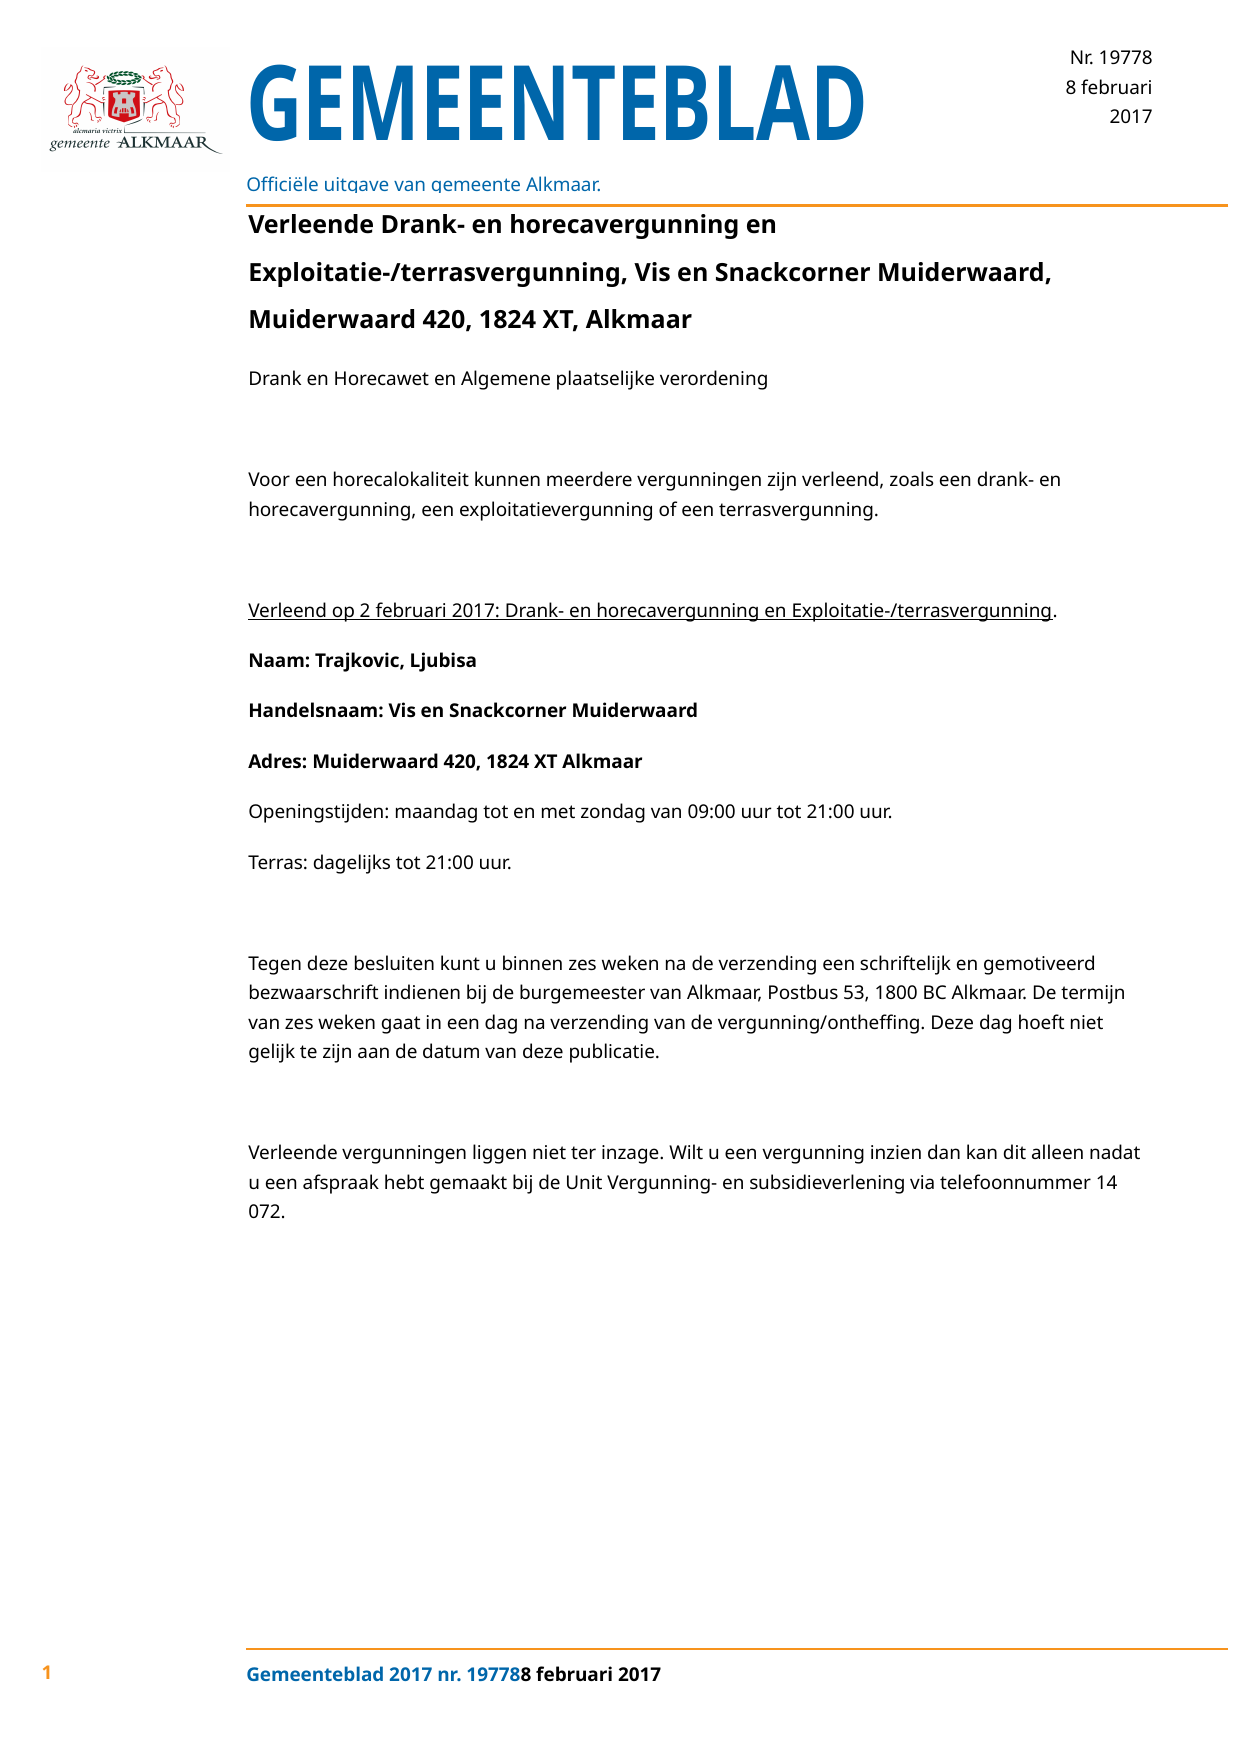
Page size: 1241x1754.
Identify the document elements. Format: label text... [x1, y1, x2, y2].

text Adres: Muiderwaard 420, 1824 XT Alkmaar [248, 748, 1152, 774]
text Naam: Trajkovic, Ljubisa [248, 647, 1152, 673]
text Tegen deze besluiten kunt u binnen zes weken na de verzending een schriftelijk en gemotiveerd bezwaarschrift indienen bij de burgemeester van Alkmaar, Postbus 53, 1800 BC Alkmaar. De termijn van zes weken gaat in een dag na verzending van de vergunning/ontheffing. Deze dag hoeft niet gelijk te zijn aan de datum van deze publicatie. [248, 950, 1152, 1064]
text Handelsnaam: Vis en Snackcorner Muiderwaard [248, 698, 1152, 723]
text Voor een horecalokaliteit kunnen meerdere vergunningen zijn verleend, zoals een drank- en horecavergunning, een exploitatievergunning of een terrasvergunning. [248, 466, 1152, 522]
text Openingstijden: maandag tot en met zondag van 09:00 uur tot 21:00 uur. [248, 798, 1152, 824]
picture [41, 47, 231, 172]
text Verleende Drank- en horecavergunning en Exploitatie-/terrasvergunning, Vis en Snackcorner Muiderwaard, Muiderwaard 420, 1824 XT, Alkmaar [248, 207, 1152, 336]
text Verleend op 2 februari 2017: Drank- en horecavergunning en Exploitatie-/terrasvergunning. [248, 597, 1152, 622]
text Verleende vergunningen liggen niet ter inzage. Wilt u een vergunning inzien dan kan dit alleen nadat u een afspraak hebt gemaakt bij de Unit Vergunning- en subsidieverlening via telefoonnummer 14 072. [248, 1139, 1152, 1224]
text Drank en Horecawet en Algemene plaatselijke verordening [248, 366, 1152, 391]
text Terras: dagelijks tot 21:00 uur. [248, 849, 1152, 874]
